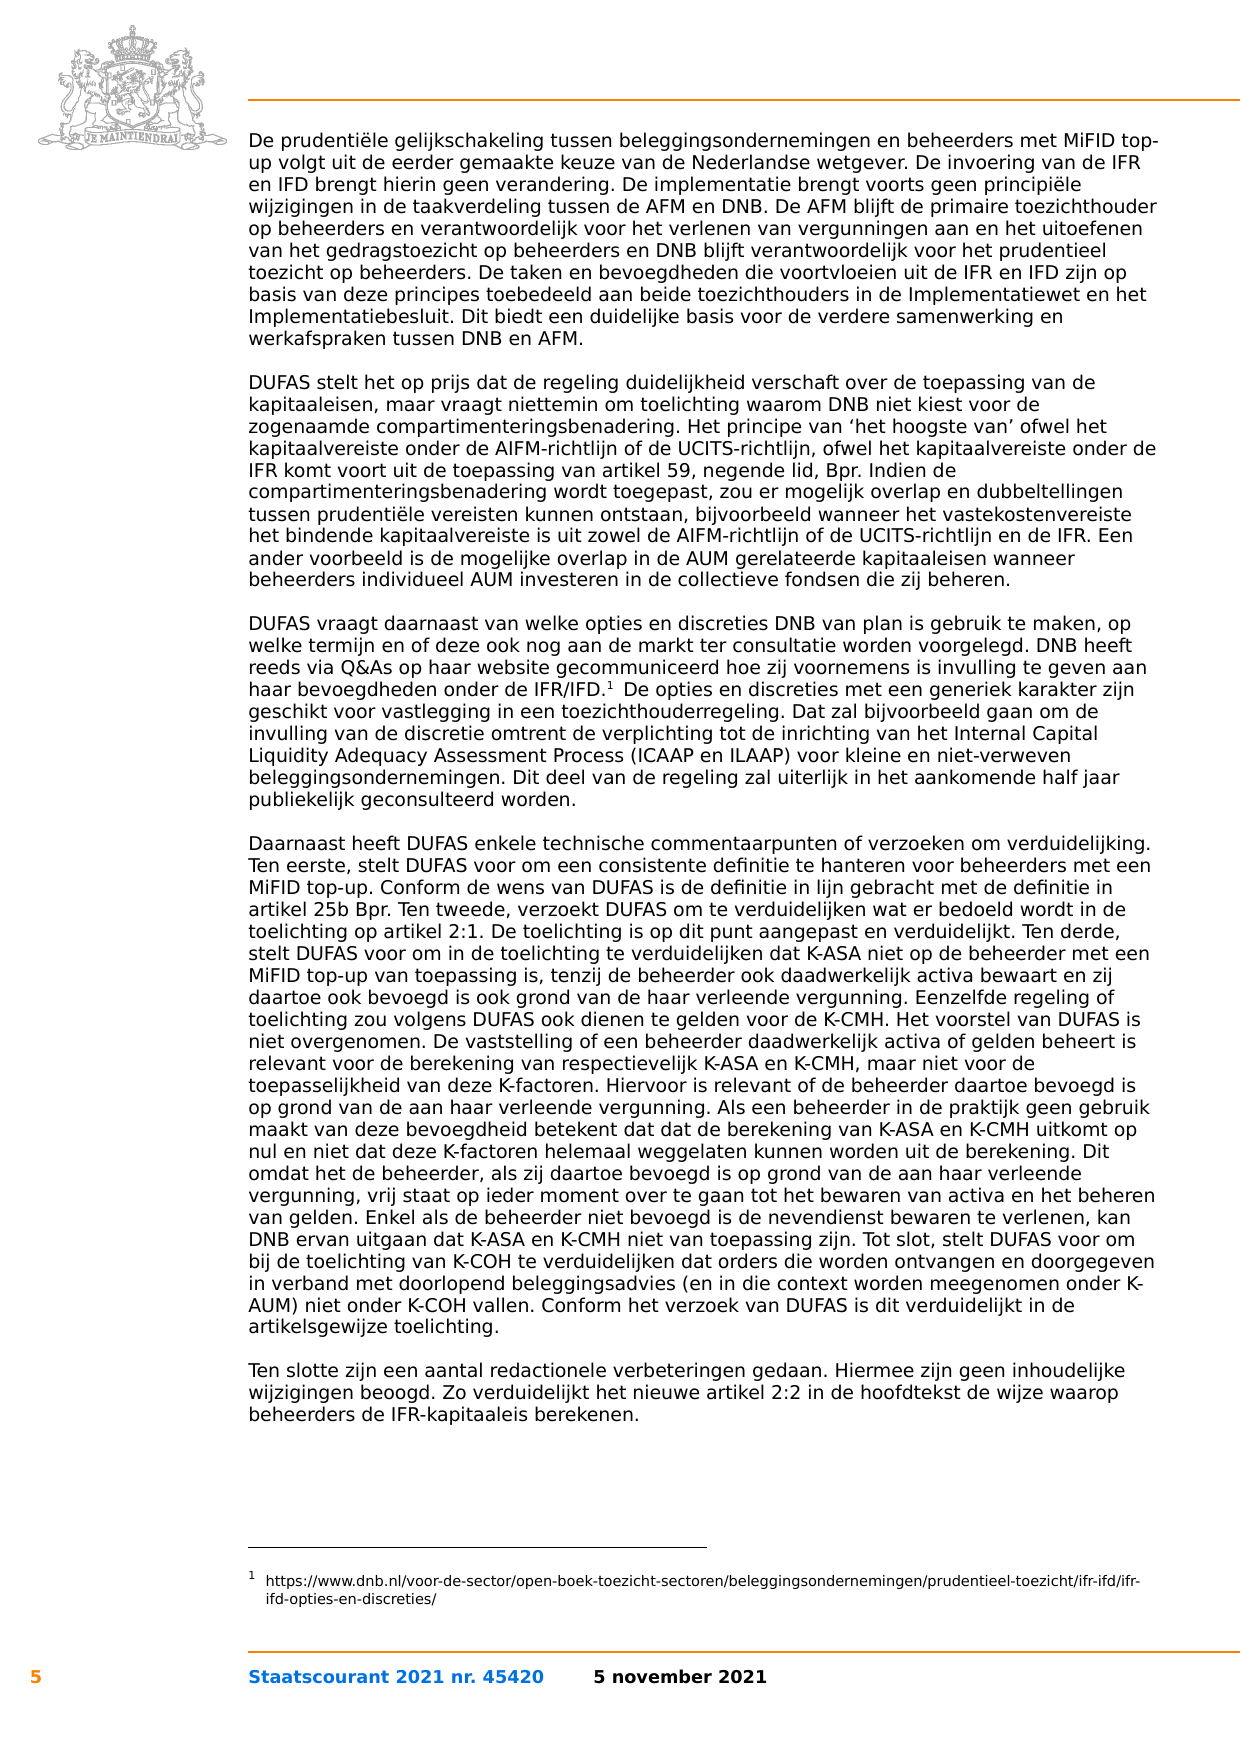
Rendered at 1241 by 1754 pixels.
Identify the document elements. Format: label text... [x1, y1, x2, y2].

text De prudentiële gelijkschakeling tussen beleggingsondernemingen en beheerders met MiFID top-up volgt uit de eerder gemaakte keuze van de Nederlandse wetgever. De invoering van de IFR en IFD brengt hierin geen verandering. De implementatie brengt voorts geen principiële wijzigingen in de taakverdeling tussen de AFM en DNB. De AFM blijft de primaire toezichthouder op beheerders en verantwoordelijk voor het verlenen van vergunningen aan en het uitoefenen van het gedragstoezicht op beheerders en DNB blijft verantwoordelijk voor het prudentieel toezicht op beheerders. De taken en bevoegdheden die voortvloeien uit de IFR en IFD zijn op basis van deze principes toebedeeld aan beide toezichthouders in de Implementatiewet en het Implementatiebesluit. Dit biedt een duidelijke basis voor de verdere samenwerking en werkafspraken tussen DNB en AFM. [248, 130, 1163, 350]
picture [38, 25, 227, 150]
text DUFAS vraagt daarnaast van welke opties en discreties DNB van plan is gebruik te maken, op welke termijn en of deze ook nog aan de markt ter consultatie worden voorgelegd. DNB heeft reeds via Q&As op haar website gecommuniceerd hoe zij voornemens is invulling te geven aan haar bevoegdheden onder de IFR/IFD. De opties en discreties met een generiek karakter zijn geschikt voor vastlegging in een toezichthouderregeling. Dat zal bijvoorbeeld gaan om de invulling van de discretie omtrent de verplichting tot de inrichting van het Internal Capital Liquidity Adequacy Assessment Process (ICAAP en ILAAP) voor kleine en niet-verweven beleggingsondernemingen. Dit deel van de regeling zal uiterlijk in het aankomende half jaar publiekelijk geconsulteerd worden. [248, 613, 1163, 811]
text Daarnaast heeft DUFAS enkele technische commentaarpunten of verzoeken om verduidelijking. Ten eerste, stelt DUFAS voor om een consistente definitie te hanteren voor beheerders met een MiFID top-up. Conform de wens van DUFAS is de definitie in lijn gebracht met de definitie in artikel 25b Bpr. Ten tweede, verzoekt DUFAS om te verduidelijken wat er bedoeld wordt in de toelichting op artikel 2:1. De toelichting is op dit punt aangepast en verduidelijkt. Ten derde, stelt DUFAS voor om in de toelichting te verduidelijken dat K-ASA niet op de beheerder met een MiFID top-up van toepassing is, tenzij de beheerder ook daadwerkelijk activa bewaart en zij daartoe ook bevoegd is ook grond van de haar verleende vergunning. Eenzelfde regeling of toelichting zou volgens DUFAS ook dienen te gelden voor de K-CMH. Het voorstel van DUFAS is niet overgenomen. De vaststelling of een beheerder daadwerkelijk activa of gelden beheert is relevant voor de berekening van respectievelijk K-ASA en K-CMH, maar niet voor de toepasselijkheid van deze K-factoren. Hiervoor is relevant of de beheerder daartoe bevoegd is op grond van de aan haar verleende vergunning. Als een beheerder in de praktijk geen gebruik maakt van deze bevoegdheid betekent dat dat de berekening van K-ASA en K-CMH uitkomt op nul en niet dat deze K-factoren helemaal weggelaten kunnen worden uit de berekening. Dit omdat het de beheerder, als zij daartoe bevoegd is op grond van de aan haar verleende vergunning, vrij staat op ieder moment over te gaan tot het bewaren van activa en het beheren van gelden. Enkel als de beheerder niet bevoegd is de nevendienst bewaren te verlenen, kan DNB ervan uitgaan dat K-ASA en K-CMH niet van toepassing zijn. Tot slot, stelt DUFAS voor om bij de toelichting van K-COH te verduidelijken dat orders die worden ontvangen en doorgegeven in verband met doorlopend beleggingsadvies (en in die context worden meegenomen onder K-AUM) niet onder K-COH vallen. Conform het verzoek van DUFAS is dit verduidelijkt in de artikelsgewijze toelichting. [248, 833, 1163, 1338]
text DUFAS stelt het op prijs dat de regeling duidelijkheid verschaft over de toepassing van de kapitaaleisen, maar vraagt niettemin om toelichting waarom DNB niet kiest voor de zogenaamde compartimenteringsbenadering. Het principe van ‘het hoogste van’ ofwel het kapitaalvereiste onder de AIFM-richtlijn of de UCITS-richtlijn, ofwel het kapitaalvereiste onder de IFR komt voort uit de toepassing van artikel 59, negende lid, Bpr. Indien de compartimenteringsbenadering wordt toegepast, zou er mogelijk overlap en dubbeltellingen tussen prudentiële vereisten kunnen ontstaan, bijvoorbeeld wanneer het vastekostenvereiste het bindende kapitaalvereiste is uit zowel de AIFM-richtlijn of de UCITS-richtlijn en de IFR. Een ander voorbeeld is de mogelijke overlap in de AUM gerelateerde kapitaaleisen wanneer beheerders individueel AUM investeren in de collectieve fondsen die zij beheren. [248, 372, 1163, 591]
text Ten slotte zijn een aantal redactionele verbeteringen gedaan. Hiermee zijn geen inhoudelijke wijzigingen beoogd. Zo verduidelijkt het nieuwe artikel 2:2 in de hoofdtekst de wijze waarop beheerders de IFR-kapitaaleis berekenen. [248, 1360, 1163, 1426]
text https://www.dnb.nl/voor-de-sector/open-boek-toezicht-sectoren/beleggingsondernemingen/prudentieel-toezicht/ifr-ifd/ifr-ifd-opties-en-discreties/ [248, 1569, 1163, 1608]
